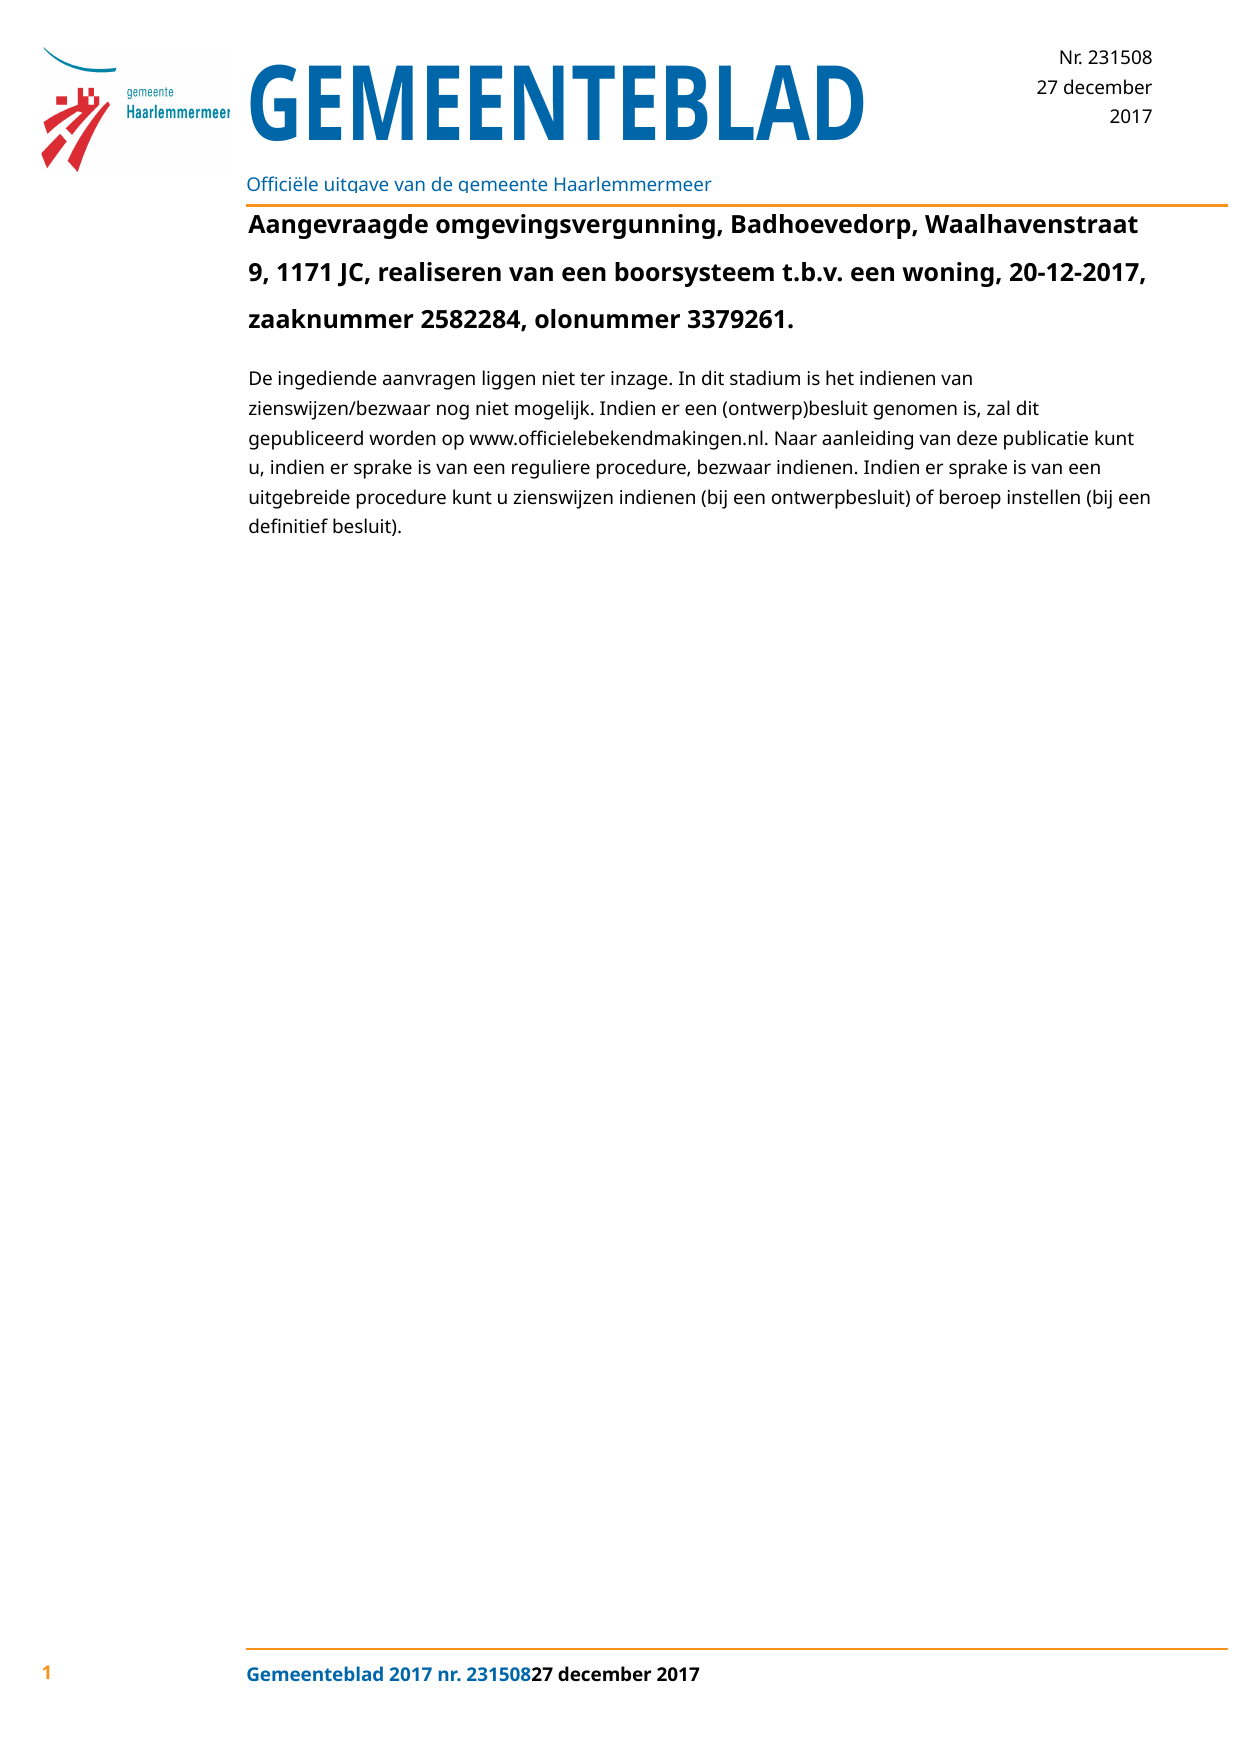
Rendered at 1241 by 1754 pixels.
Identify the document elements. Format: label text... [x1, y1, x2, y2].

picture [41, 47, 231, 172]
text Aangevraagde omgevingsvergunning, Badhoevedorp, Waalhavenstraat 9, 1171 JC, realiseren van een boorsysteem t.b.v. een woning, 20-12-2017, zaaknummer 2582284, olonummer 3379261. [248, 207, 1152, 336]
text De ingediende aanvragen liggen niet ter inzage. In dit stadium is het indienen van zienswijzen/bezwaar nog niet mogelijk. Indien er een (ontwerp)besluit genomen is, zal dit gepubliceerd worden op www.officielebekendmakingen.nl. Naar aanleiding van deze publicatie kunt u, indien er sprake is van een reguliere procedure, bezwaar indienen. Indien er sprake is van een uitgebreide procedure kunt u zienswijzen indienen (bij een ontwerpbesluit) of beroep instellen (bij een definitief besluit). [248, 366, 1152, 539]
